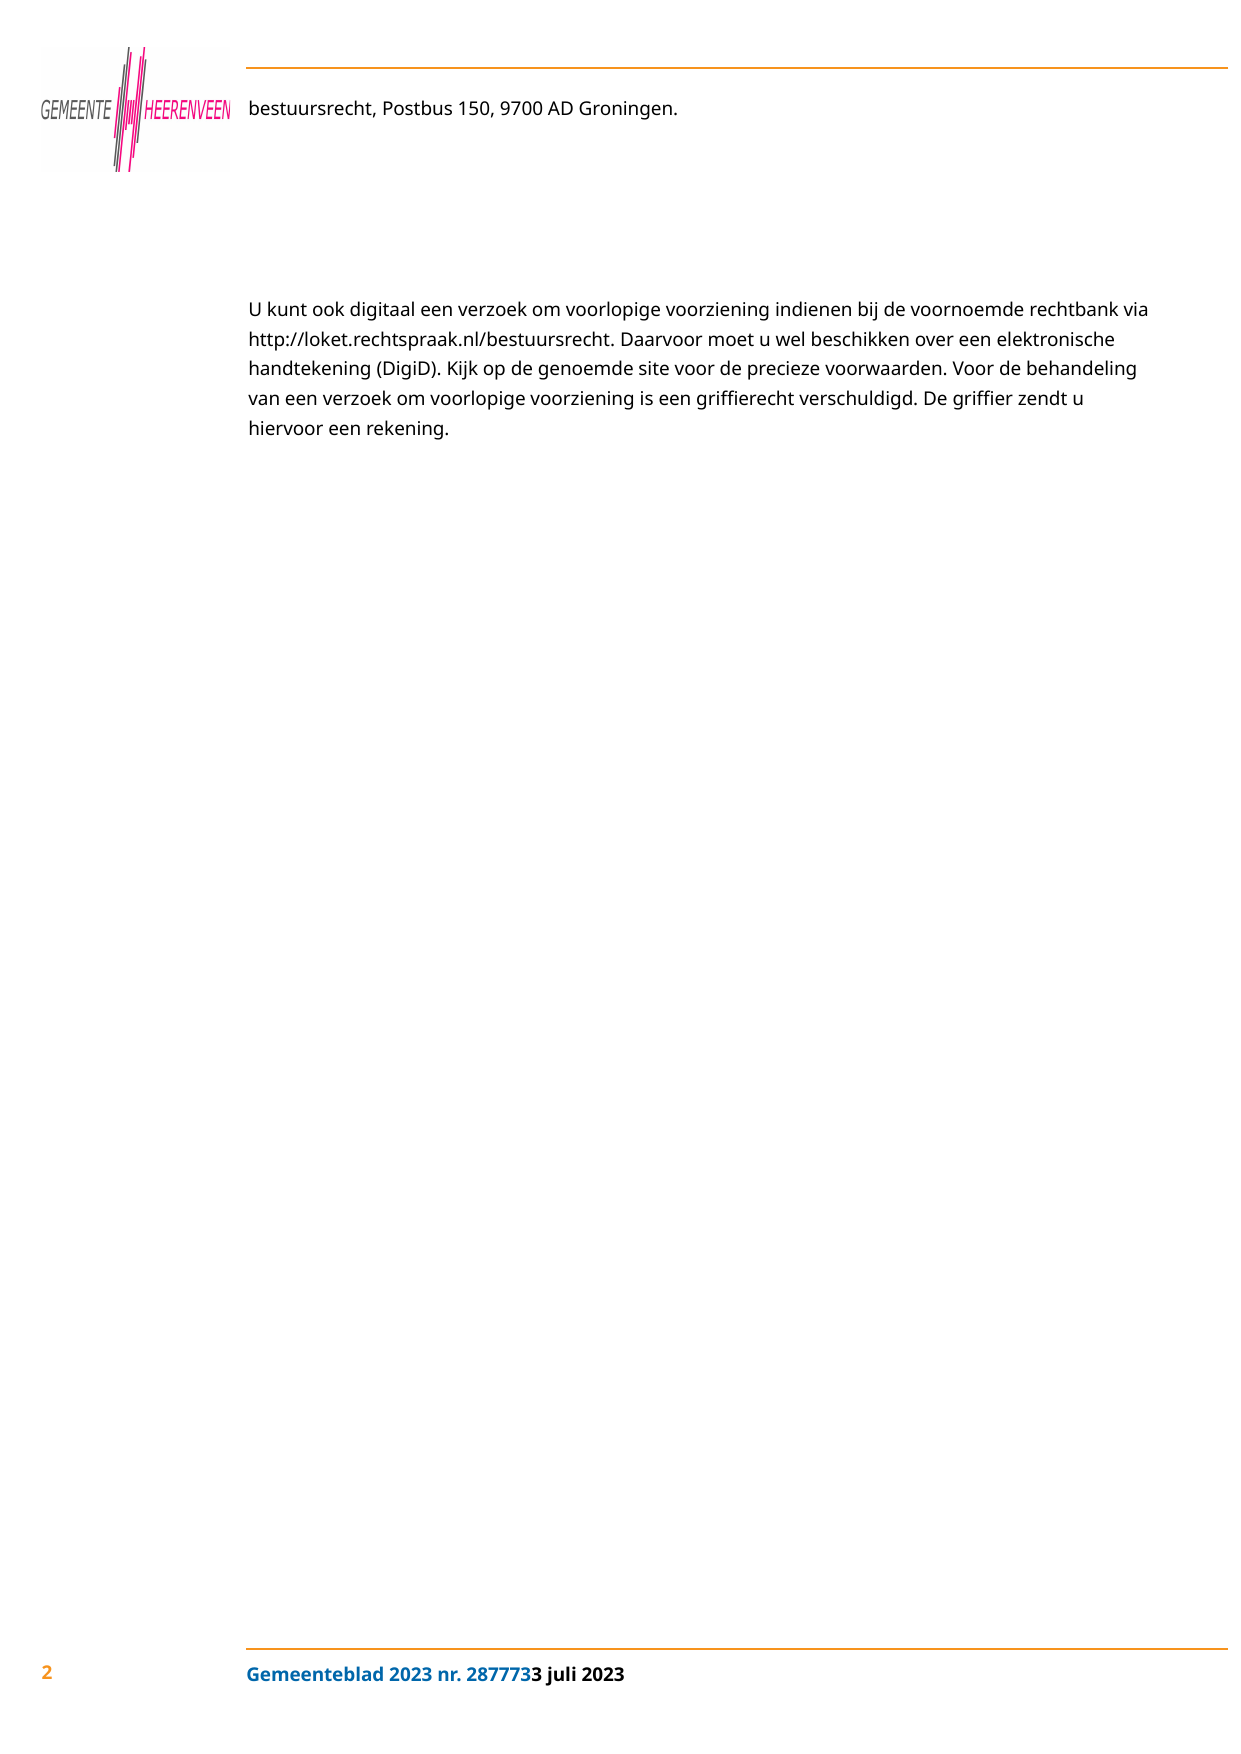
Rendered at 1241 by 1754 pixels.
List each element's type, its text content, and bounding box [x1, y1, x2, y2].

text U kunt ook digitaal een verzoek om voorlopige voorziening indienen bij de voornoemde rechtbank via http://loket.rechtspraak.nl/bestuursrecht. Daarvoor moet u wel beschikken over een elektronische handtekening (DigiD). Kijk op de genoemde site voor de precieze voorwaarden. Voor de behandeling van een verzoek om voorlopige voorziening is een griffierecht verschuldigd. De griffier zendt u hiervoor een rekening. [248, 296, 1152, 441]
text bestuursrecht, Postbus 150, 9700 AD Groningen. [248, 95, 1152, 121]
picture [41, 47, 231, 172]
